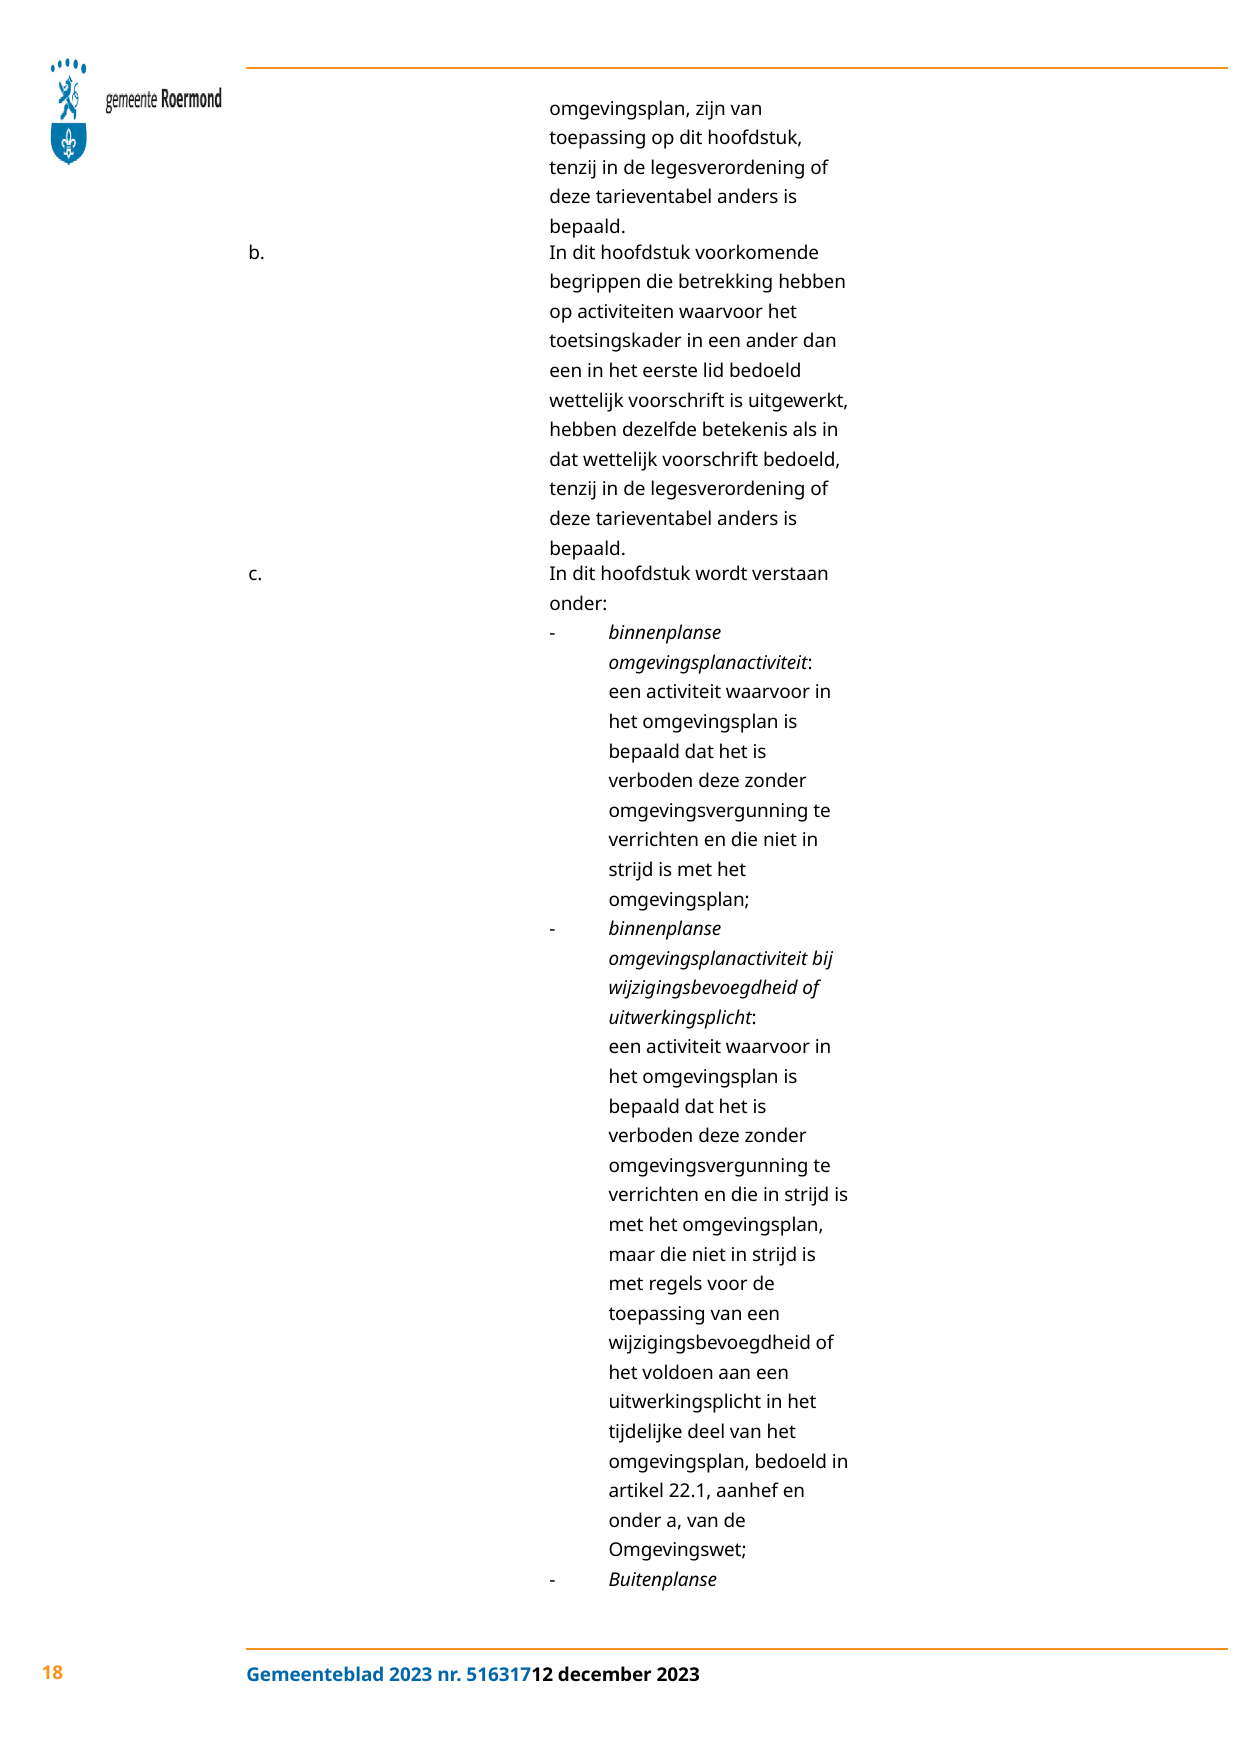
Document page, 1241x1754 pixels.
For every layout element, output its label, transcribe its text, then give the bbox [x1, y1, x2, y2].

table_cell c. [248, 560, 549, 1592]
table_cell b. [248, 239, 549, 560]
table_cell [850, 560, 1152, 1592]
table_cell In dit hoofdstuk voorkomende begrippen die betrekking hebben op activiteiten waarvoor het toetsingskader in een ander dan een in het eerste lid bedoeld wettelijk voorschrift is uitgewerkt, hebben dezelfde betekenis als in dat wettelijk voorschrift bedoeld, tenzij in de legesverordening of deze tarieventabel anders is bepaald. [549, 239, 850, 560]
table_cell [850, 239, 1152, 560]
table_cell omgevingsplan, zijn van toepassing op dit hoofdstuk, tenzij in de legesverordening of deze tarieventabel anders is bepaald. [549, 95, 850, 239]
table_cell [850, 95, 1152, 239]
table_cell In dit hoofdstuk wordt verstaan onder: binnenplanse omgevingsplanactiviteit: een activiteit waarvoor in het omgevingsplan is bepaald dat het is verboden deze zonder omgevingsvergunning te verrichten en die niet in strijd is met het omgevingsplan; binnenplanse omgevingsplanactiviteit bij wijzigingsbevoegdheid of uitwerkingsplicht: een activiteit waarvoor in het omgevingsplan is bepaald dat het is verboden deze zonder omgevingsvergunning te verrichten en die in strijd is met het omgevingsplan, maar die niet in strijd is met regels voor de toepassing van een wijzigingsbevoegdheid of het voldoen aan een uitwerkingsplicht in het tijdelijke deel van het omgevingsplan, bedoeld in artikel 22.1, aanhef en onder a, van de Omgevingswet; Buitenplanse [549, 560, 850, 1592]
picture [41, 47, 231, 172]
table_cell [248, 95, 549, 239]
